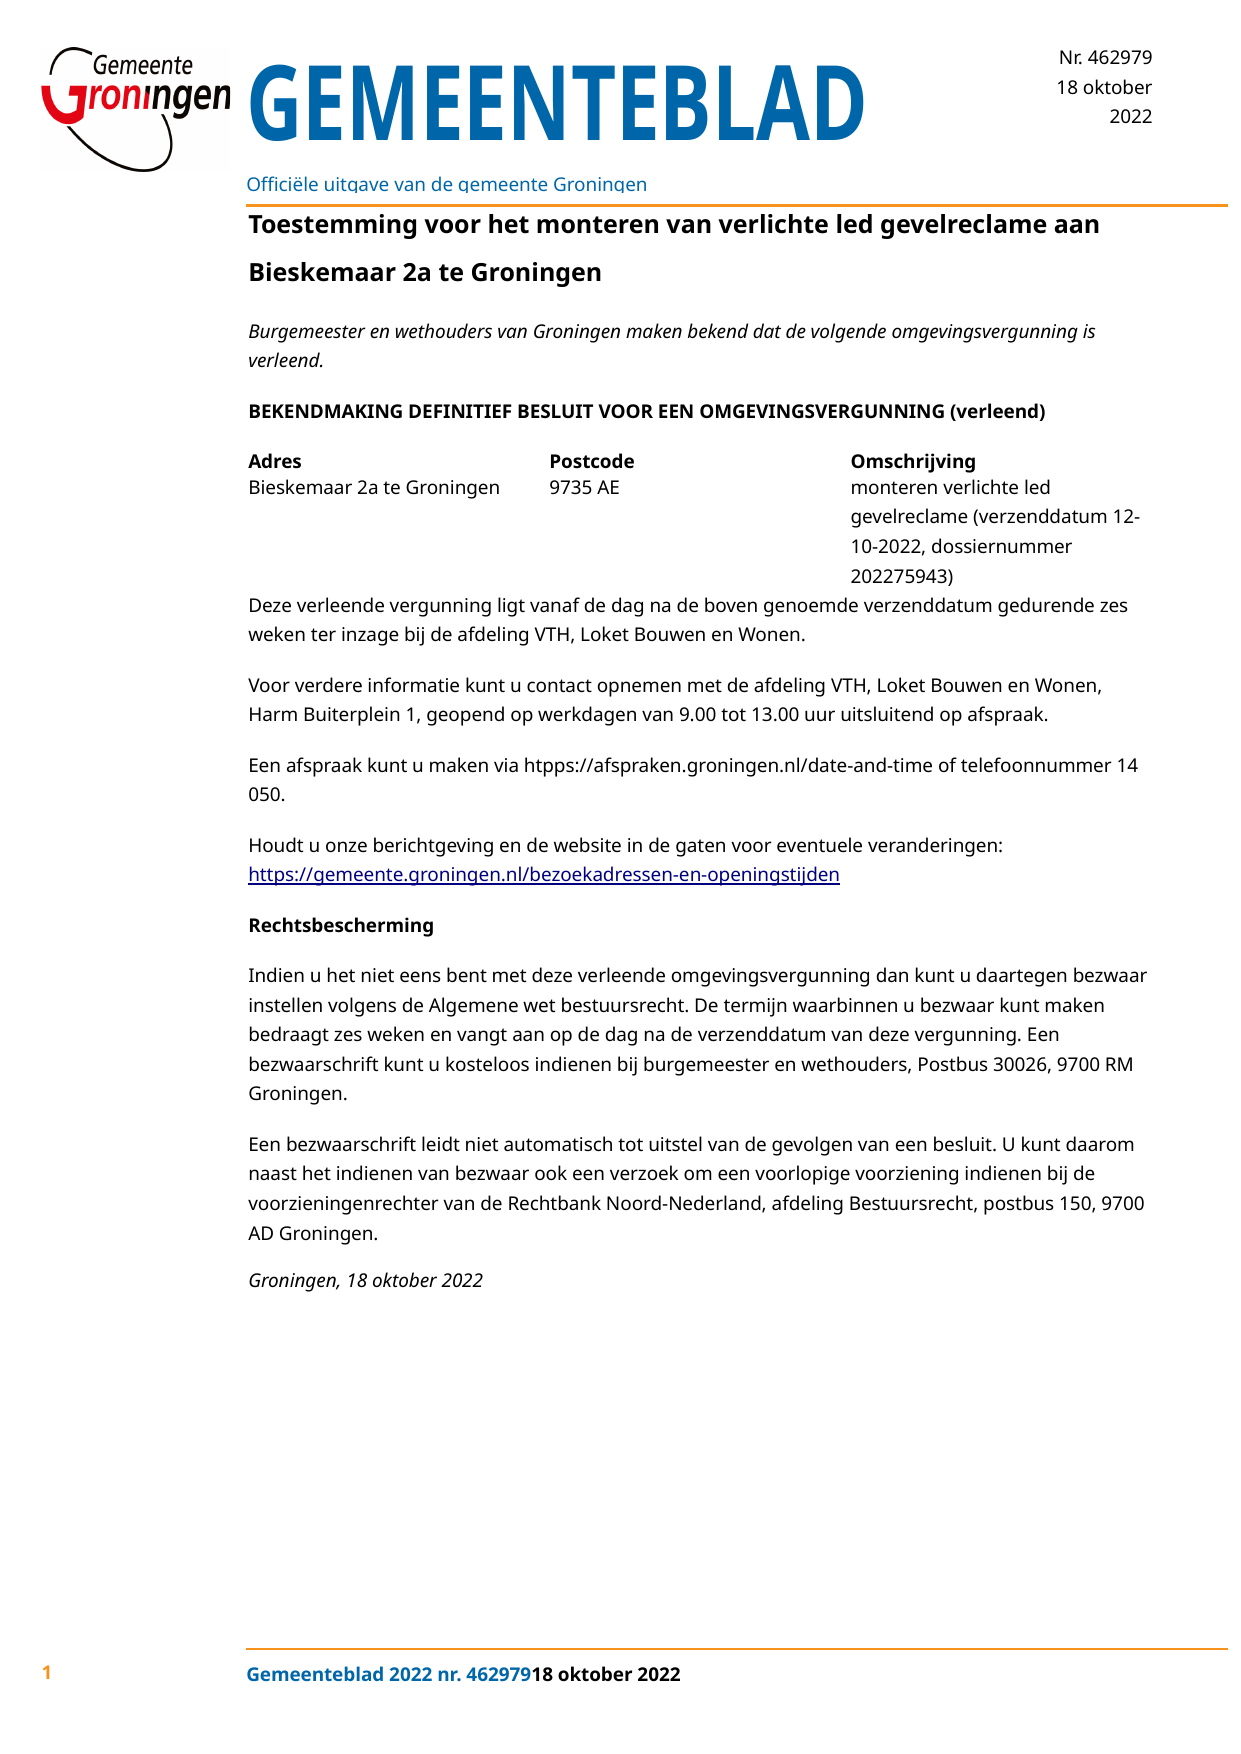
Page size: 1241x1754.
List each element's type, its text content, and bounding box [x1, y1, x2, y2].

picture [41, 47, 231, 172]
text Voor verdere informatie kunt u contact opnemen met de afdeling VTH, Loket Bouwen en Wonen, Harm Buiterplein 1, geopend op werkdagen van 9.00 tot 13.00 uur uitsluitend op afspraak. [248, 672, 1152, 727]
table_cell 9735 AE [549, 474, 850, 589]
text Toestemming voor het monteren van verlichte led gevelreclame aan Bieskemaar 2a te Groningen [248, 207, 1152, 288]
table_cell Bieskemaar 2a te Groningen [248, 474, 549, 589]
table_cell monteren verlichte led gevelreclame (verzenddatum 12-10-2022, dossiernummer 202275943) [850, 474, 1152, 589]
text Indien u het niet eens bent met deze verleende omgevingsvergunning dan kunt u daartegen bezwaar instellen volgens de Algemene wet bestuursrecht. De termijn waarbinnen u bezwaar kunt maken bedraagt zes weken en vangt aan op de dag na de verzenddatum van deze vergunning. Een bezwaarschrift kunt u kosteloos indienen bij burgemeester en wethouders, Postbus 30026, 9700 RM Groningen. [248, 962, 1152, 1106]
table_header Postcode [549, 449, 850, 474]
table_header Omschrijving [850, 449, 1152, 474]
table_header Adres [248, 449, 549, 474]
text Burgemeester en wethouders van Groningen maken bekend dat de volgende omgevingsvergunning is verleend. [248, 318, 1152, 373]
text BEKENDMAKING DEFINITIEF BESLUIT VOOR EEN OMGEVINGSVERGUNNING (verleend) [248, 398, 1152, 424]
text Groningen, 18 oktober 2022 [248, 1268, 1152, 1293]
text Een bezwaarschrift leidt niet automatisch tot uitstel van de gevolgen van een besluit. U kunt daarom naast het indienen van bezwaar ook een verzoek om een voorlopige voorziening indienen bij de voorzieningenrechter van de Rechtbank Noord-Nederland, afdeling Bestuursrecht, postbus 150, 9700 AD Groningen. [248, 1131, 1152, 1246]
text Deze verleende vergunning ligt vanaf de dag na de boven genoemde verzenddatum gedurende zes weken ter inzage bij de afdeling VTH, Loket Bouwen en Wonen. [248, 592, 1152, 647]
text Houdt u onze berichtgeving en de website in de gaten voor eventuele veranderingen: https://gemeente.groningen.nl/bezoekadressen-en-openingstijden [248, 832, 1152, 887]
text Een afspraak kunt u maken via htpps://afspraken.groningen.nl/date-and-time of telefoonnummer 14 050. [248, 752, 1152, 807]
text Rechtsbescherming [248, 912, 1152, 938]
